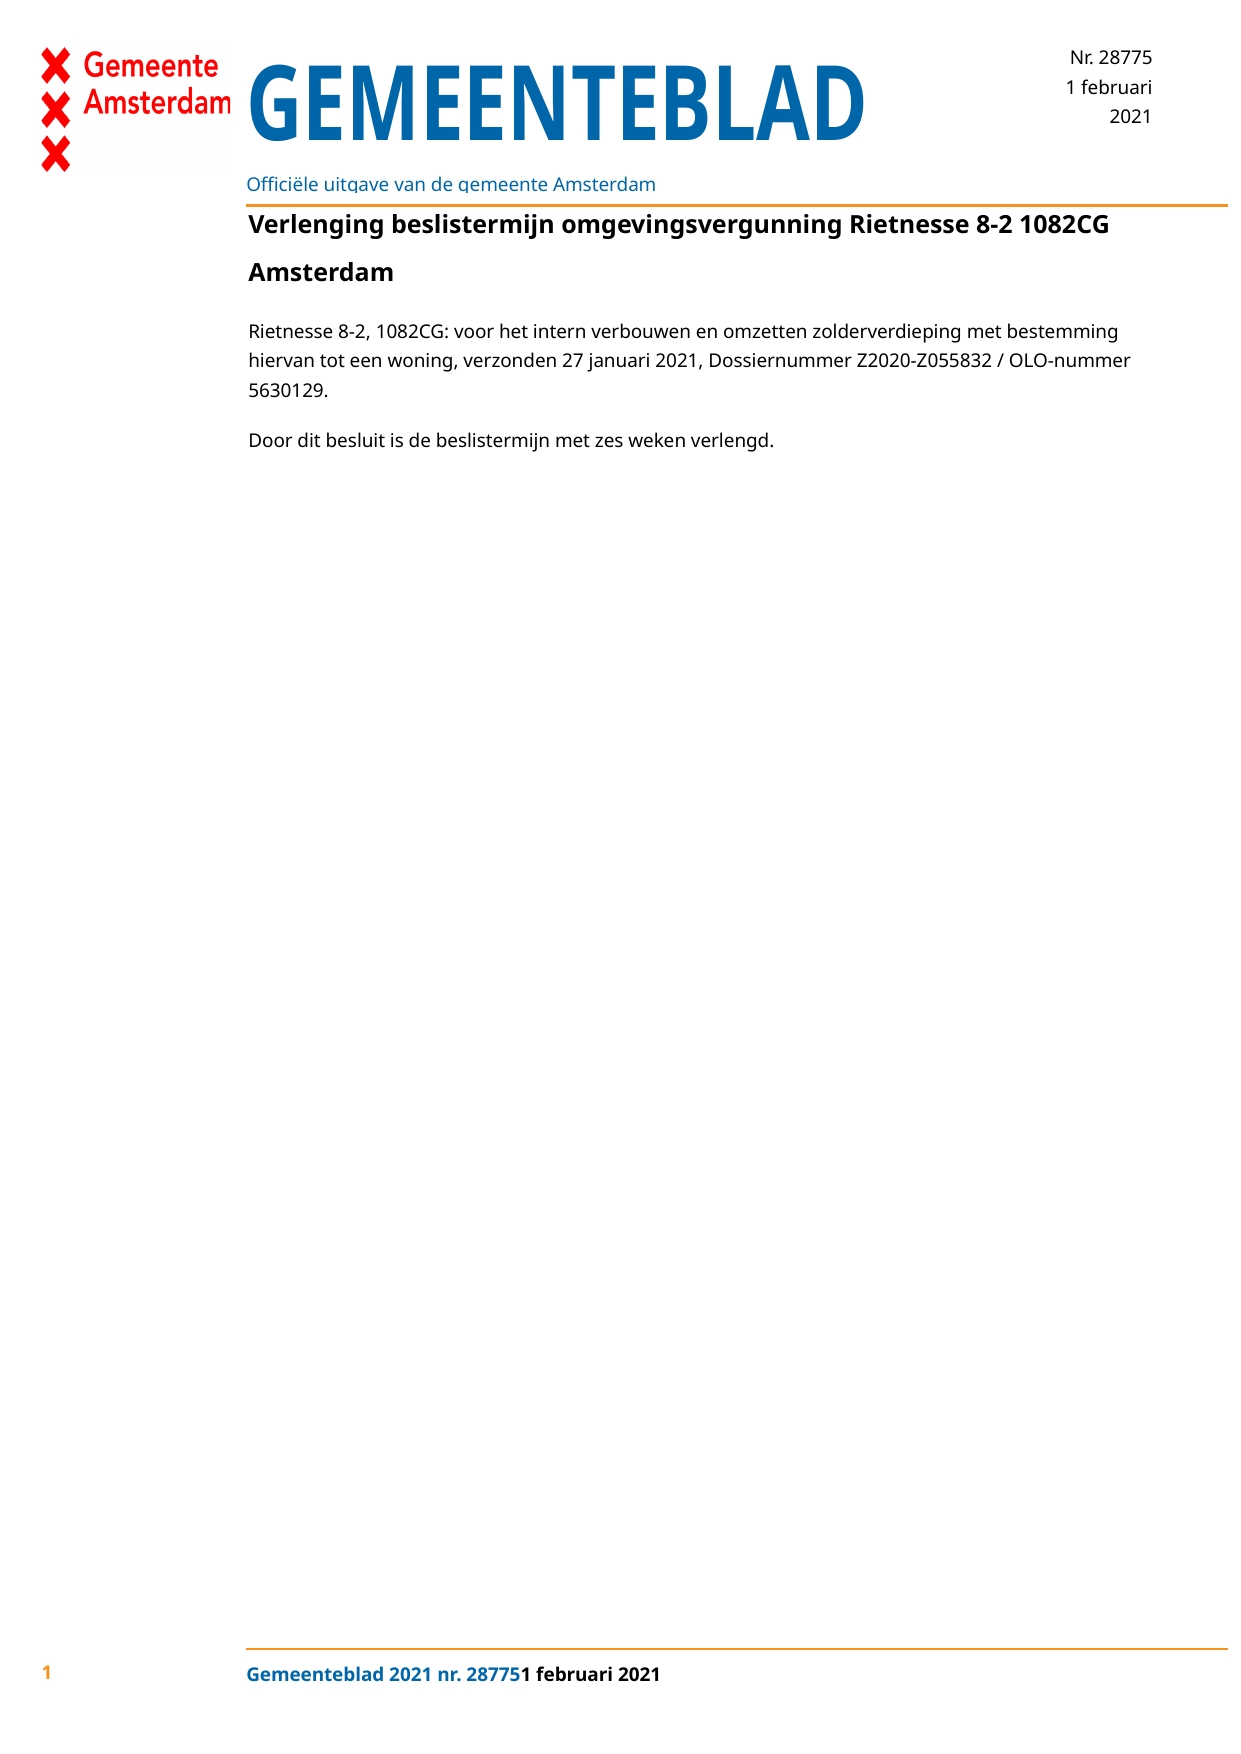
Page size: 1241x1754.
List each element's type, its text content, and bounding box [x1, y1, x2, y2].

picture [41, 47, 231, 172]
text Door dit besluit is de beslistermijn met zes weken verlengd. [248, 427, 1152, 453]
text Rietnesse 8-2, 1082CG: voor het intern verbouwen en omzetten zolderverdieping met bestemming hiervan tot een woning, verzonden 27 januari 2021, Dossiernummer Z2020-Z055832 / OLO-nummer 5630129. [248, 318, 1152, 403]
text Verlenging beslistermijn omgevingsvergunning Rietnesse 8-2 1082CG Amsterdam [248, 207, 1152, 288]
